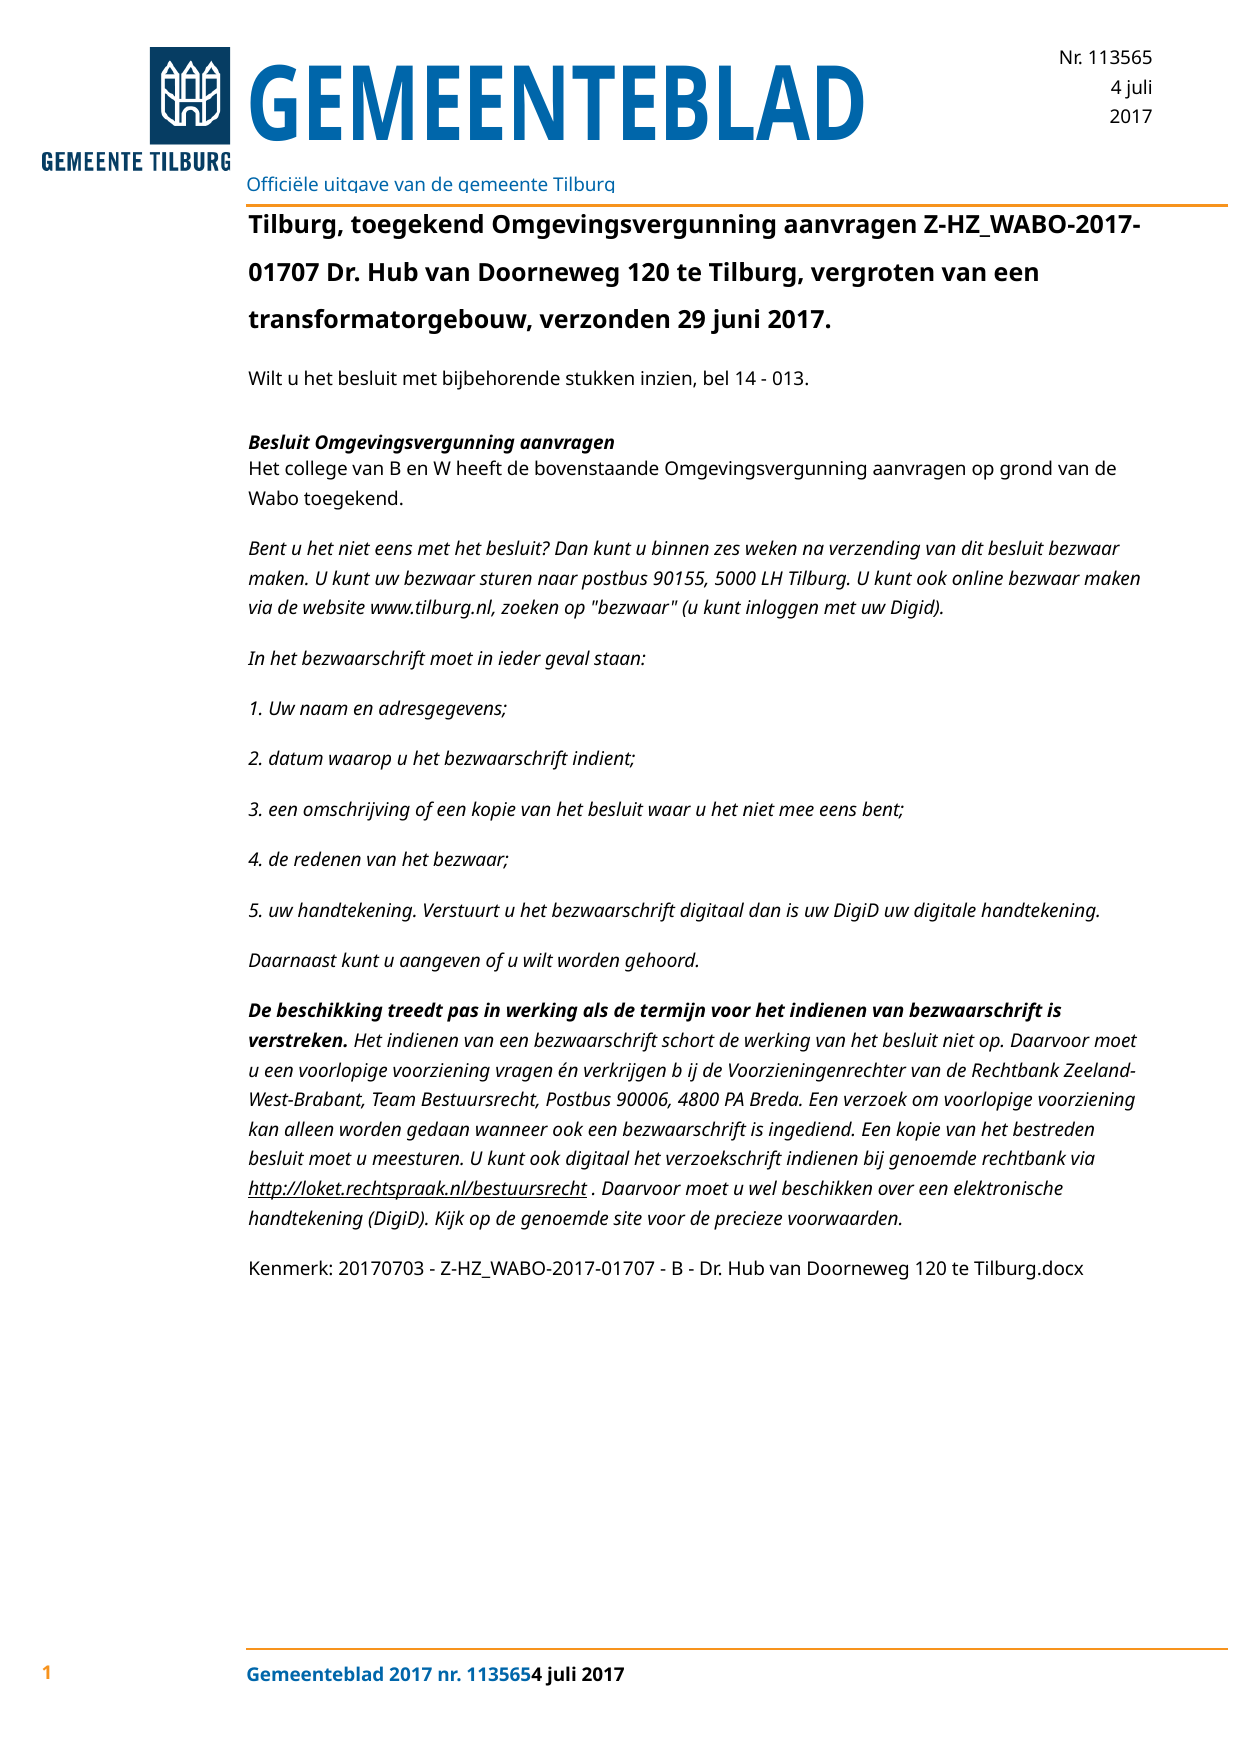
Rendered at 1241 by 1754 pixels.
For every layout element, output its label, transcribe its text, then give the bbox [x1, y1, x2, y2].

text In het bezwaarschrift moet in ieder geval staan: [248, 645, 1152, 671]
text Besluit Omgevingsvergunning aanvragen [248, 429, 1152, 455]
text Het college van B en W heeft de bovenstaande Omgevingsvergunning aanvragen op grond van de Wabo toegekend. [248, 455, 1152, 511]
text 1. Uw naam en adresgegevens; [248, 695, 1152, 721]
text Kenmerk: 20170703 - Z-HZ_WABO-2017-01707 - B - Dr. Hub van Doorneweg 120 te Tilburg.docx [248, 1255, 1152, 1281]
text Bent u het niet eens met het besluit? Dan kunt u binnen zes weken na verzending van dit besluit bezwaar maken. U kunt uw bezwaar sturen naar postbus 90155, 5000 LH Tilburg. U kunt ook online bezwaar maken via de website www.tilburg.nl, zoeken op "bezwaar" (u kunt inloggen met uw Digid). [248, 535, 1152, 620]
text 4. de redenen van het bezwaar; [248, 846, 1152, 872]
picture [41, 47, 231, 172]
text Tilburg, toegekend Omgevingsvergunning aanvragen Z-HZ_WABO-2017-01707 Dr. Hub van Doorneweg 120 te Tilburg, vergroten van een transformatorgebouw, verzonden 29 juni 2017. [248, 207, 1152, 336]
text 5. uw handtekening. Verstuurt u het bezwaarschrift digitaal dan is uw DigiD uw digitale handtekening. [248, 897, 1152, 923]
text 2. datum waarop u het bezwaarschrift indient; [248, 746, 1152, 771]
text Daarnaast kunt u aangeven of u wilt worden gehoord. [248, 947, 1152, 973]
text Wilt u het besluit met bijbehorende stukken inzien, bel 14 - 013. [248, 366, 1152, 391]
text De beschikking treedt pas in werking als de termijn voor het indienen van bezwaarschrift is verstreken. Het indienen van een bezwaarschrift schort de werking van het besluit niet op. Daarvoor moet u een voorlopige voorziening vragen én verkrijgen b ij de Voorzieningenrechter van de Rechtbank Zeeland-West-Brabant, Team Bestuursrecht, Postbus 90006, 4800 PA Breda. Een verzoek om voorlopige voorziening kan alleen worden gedaan wanneer ook een bezwaarschrift is ingediend. Een kopie van het bestreden besluit moet u meesturen. U kunt ook digitaal het verzoekschrift indienen bij genoemde rechtbank via http://loket.rechtspraak.nl/bestuursrecht . Daarvoor moet u wel beschikken over een elektronische handtekening (DigiD). Kijk op de genoemde site voor de precieze voorwaarden. [248, 998, 1152, 1231]
text 3. een omschrijving of een kopie van het besluit waar u het niet mee eens bent; [248, 796, 1152, 822]
